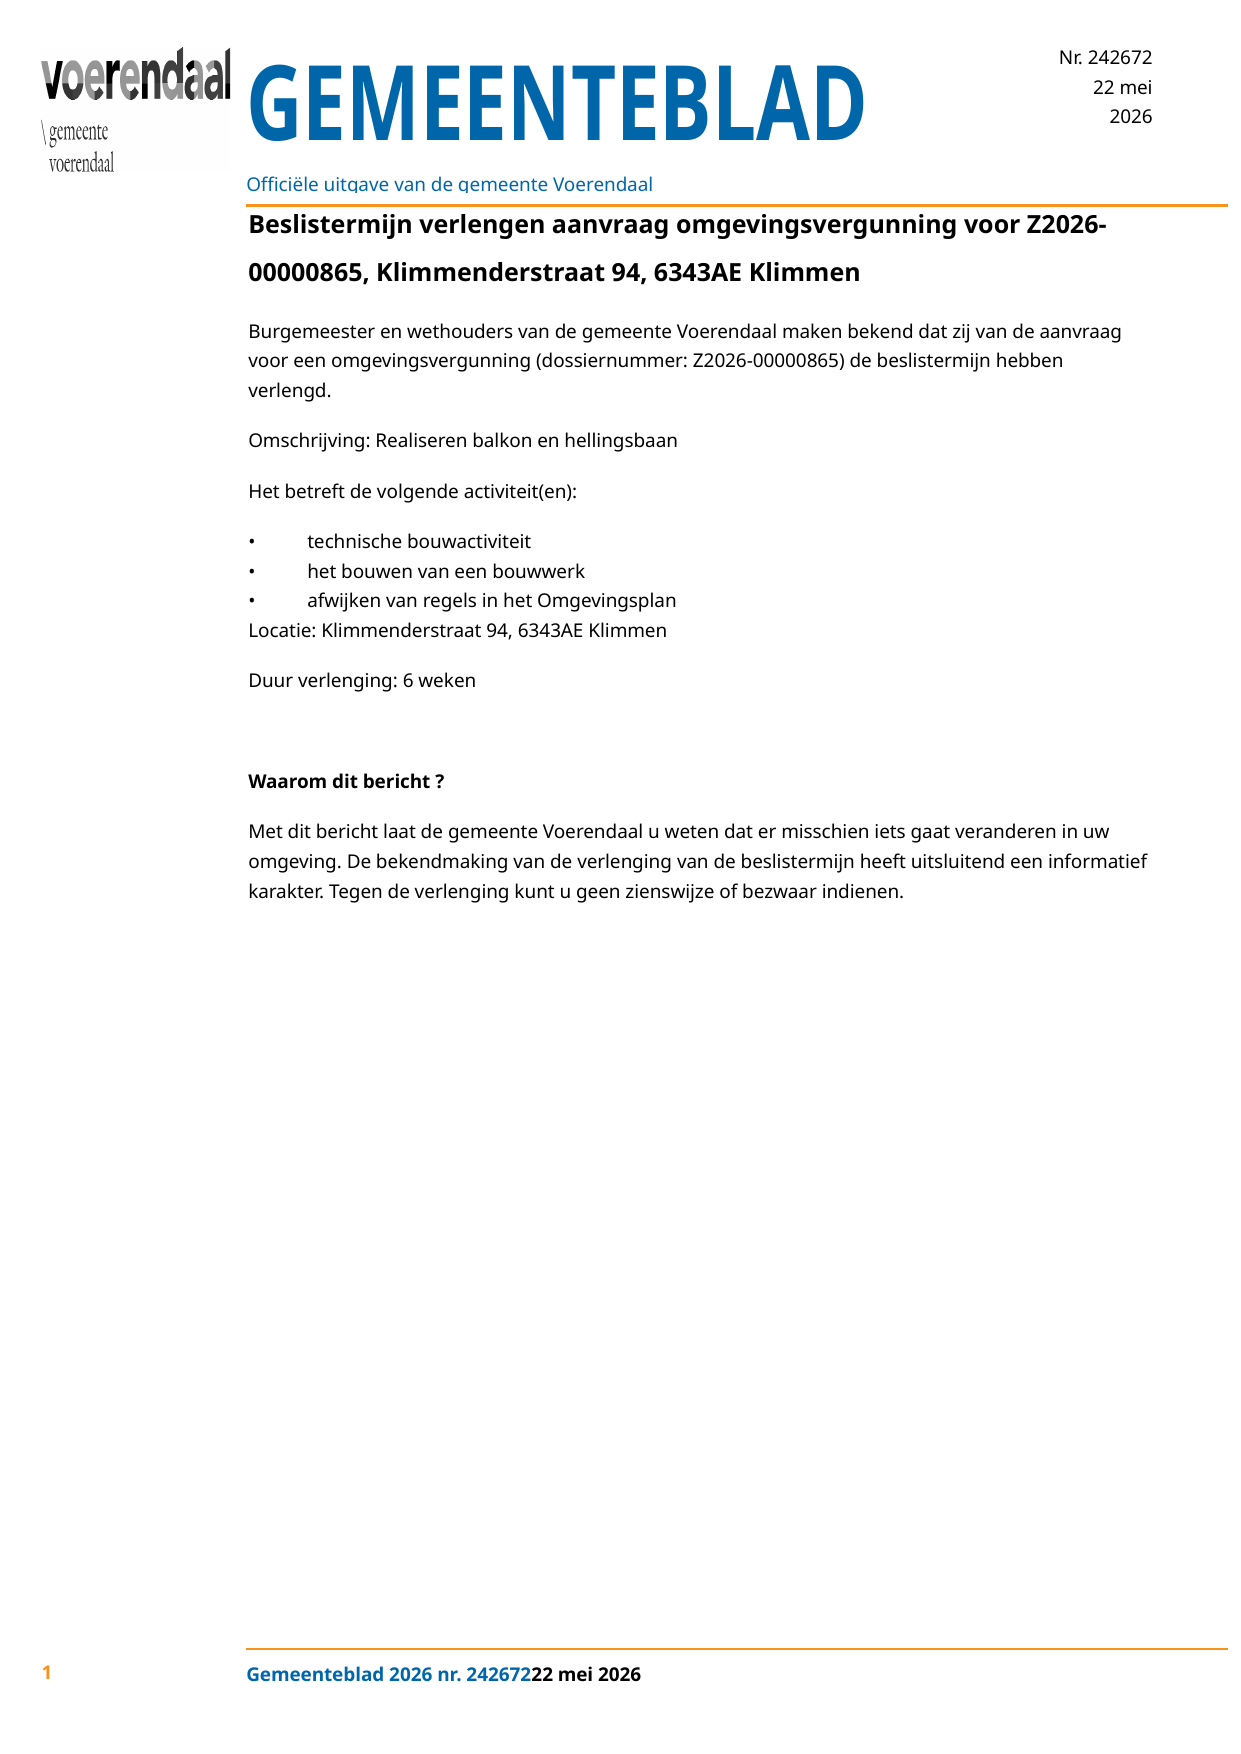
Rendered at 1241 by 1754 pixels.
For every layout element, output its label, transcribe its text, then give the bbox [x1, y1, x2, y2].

list afwijken van regels in het Omgevingsplan [248, 587, 1152, 613]
text Beslistermijn verlengen aanvraag omgevingsvergunning voor Z2026-00000865, Klimmenderstraat 94, 6343AE Klimmen [248, 207, 1152, 288]
list het bouwen van een bouwwerk [248, 558, 1152, 584]
text Het betreft de volgende activiteit(en): [248, 478, 1152, 504]
list technische bouwactiviteit [248, 528, 1152, 554]
text Omschrijving: Realiseren balkon en hellingsbaan [248, 427, 1152, 453]
text Met dit bericht laat de gemeente Voerendaal u weten dat er misschien iets gaat veranderen in uw omgeving. De bekendmaking van de verlenging van de beslistermijn heeft uitsluitend een informatief karakter. Tegen de verlenging kunt u geen zienswijze of bezwaar indienen. [248, 819, 1152, 904]
text Waarom dit bericht ? [248, 768, 1152, 794]
picture [41, 47, 231, 172]
text Burgemeester en wethouders van de gemeente Voerendaal maken bekend dat zij van de aanvraag voor een omgevingsvergunning (dossiernummer: Z2026-00000865) de beslistermijn hebben verlengd. [248, 318, 1152, 403]
text Locatie: Klimmenderstraat 94, 6343AE Klimmen [248, 617, 1152, 643]
text Duur verlenging: 6 weken [248, 667, 1152, 693]
